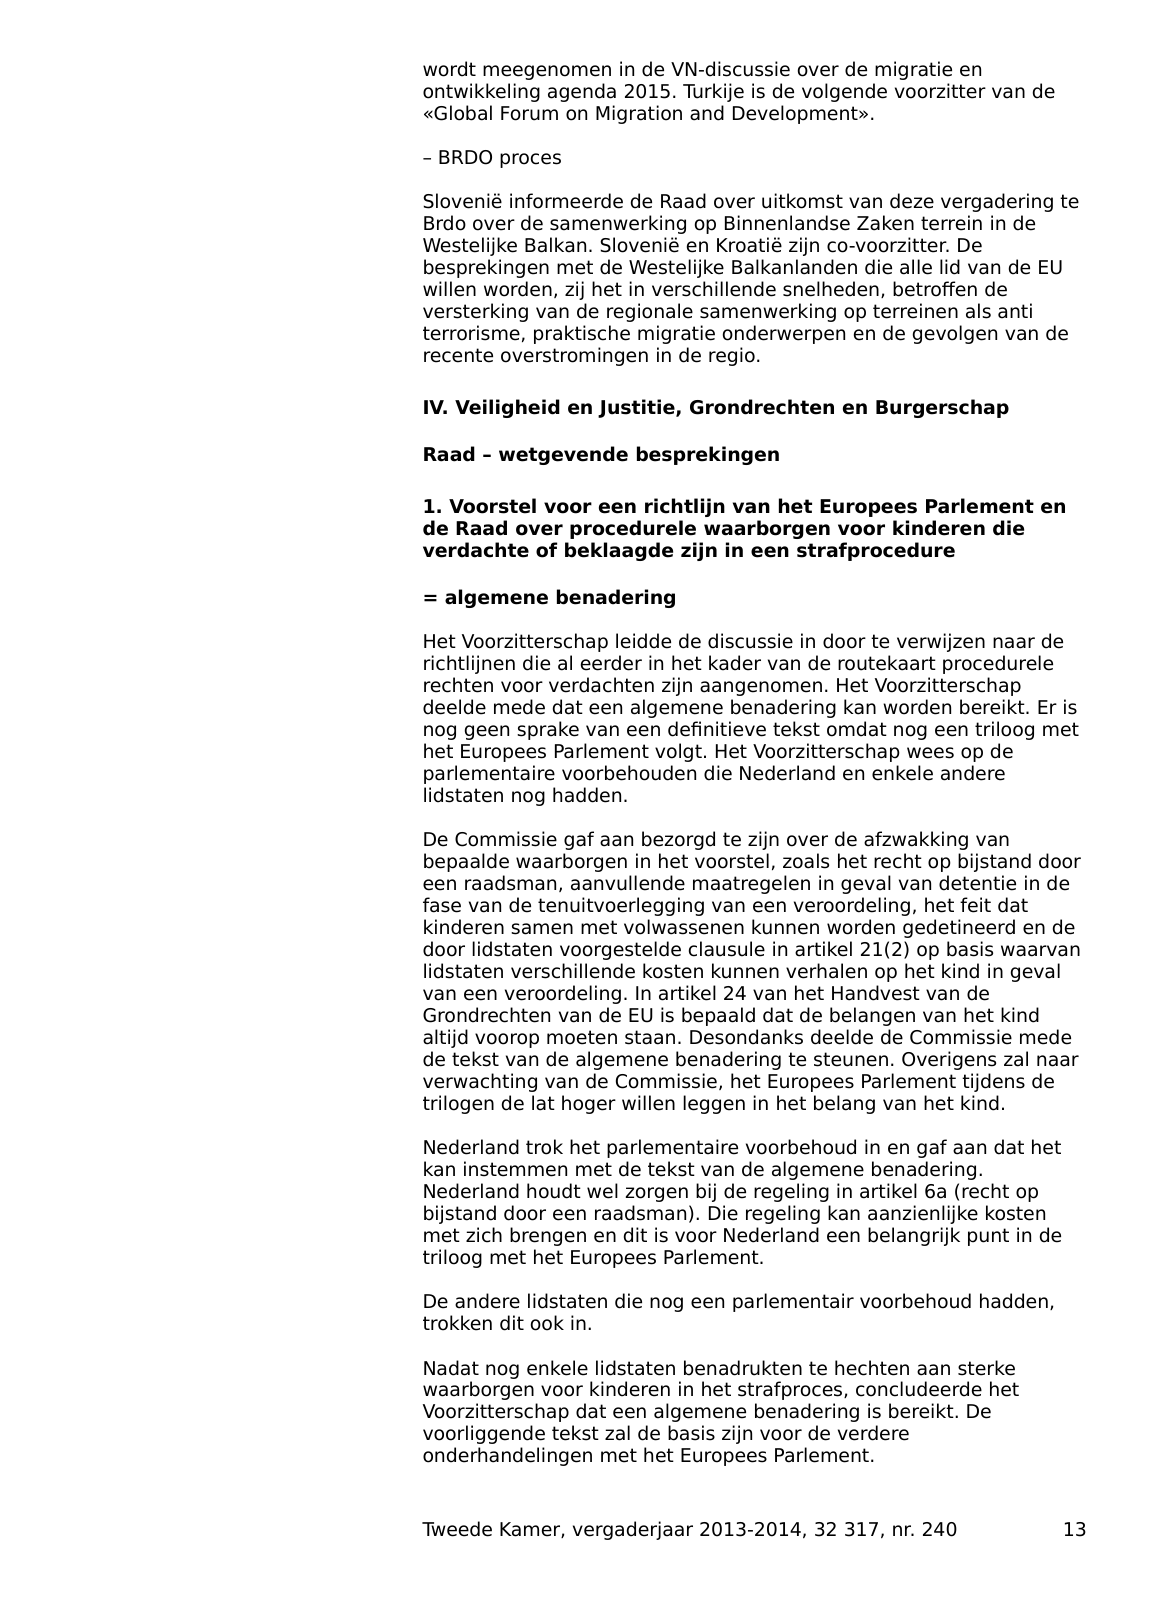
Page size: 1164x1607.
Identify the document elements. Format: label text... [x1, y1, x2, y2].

text De andere lidstaten die nog een parlementair voorbehoud hadden, trokken dit ook in. [422, 1291, 1087, 1335]
text Slovenië informeerde de Raad over uitkomst van deze vergadering te Brdo over de samenwerking op Binnenlandse Zaken terrein in de Westelijke Balkan. Slovenië en Kroatië zijn co-voorzitter. De besprekingen met de Westelijke Balkanlanden die alle lid van de EU willen worden, zij het in verschillende snelheden, betroffen de versterking van de regionale samenwerking op terreinen als anti terrorisme, praktische migratie onderwerpen en de gevolgen van de recente overstromingen in de regio. [422, 191, 1087, 367]
text Het Voorzitterschap leidde de discussie in door te verwijzen naar de richtlijnen die al eerder in het kader van de routekaart procedurele rechten voor verdachten zijn aangenomen. Het Voorzitterschap deelde mede dat een algemene benadering kan worden bereikt. Er is nog geen sprake van een definitieve tekst omdat nog een triloog met het Europees Parlement volgt. Het Voorzitterschap wees op de parlementaire voorbehouden die Nederland en enkele andere lidstaten nog hadden. [422, 631, 1087, 807]
subtitle = algemene benadering [422, 587, 1087, 609]
subtitle Raad – wetgevende besprekingen [422, 444, 1087, 466]
text wordt meegenomen in de VN-discussie over de migratie en ontwikkeling agenda 2015. Turkije is de volgende voorzitter van de «Global Forum on Migration and Development». [422, 59, 1087, 125]
subtitle – BRDO proces [422, 147, 1087, 169]
text De Commissie gaf aan bezorgd te zijn over de afzwakking van bepaalde waarborgen in het voorstel, zoals het recht op bijstand door een raadsman, aanvullende maatregelen in geval van detentie in de fase van de tenuitvoerlegging van een veroordeling, het feit dat kinderen samen met volwassenen kunnen worden gedetineerd en de door lidstaten voorgestelde clausule in artikel 21(2) op basis waarvan lidstaten verschillende kosten kunnen verhalen op het kind in geval van een veroordeling. In artikel 24 van het Handvest van de Grondrechten van de EU is bepaald dat de belangen van het kind altijd voorop moeten staan. Desondanks deelde de Commissie mede de tekst van de algemene benadering te steunen. Overigens zal naar verwachting van de Commissie, het Europees Parlement tijdens de trilogen de lat hoger willen leggen in het belang van het kind. [422, 829, 1087, 1115]
text Nadat nog enkele lidstaten benadrukten te hechten aan sterke waarborgen voor kinderen in het strafproces, concludeerde het Voorzitterschap dat een algemene benadering is bereikt. De voorliggende tekst zal de basis zijn voor de verdere onderhandelingen met het Europees Parlement. [422, 1357, 1087, 1467]
subtitle IV. Veiligheid en Justitie, Grondrechten en Burgerschap [422, 397, 1087, 419]
text Nederland trok het parlementaire voorbehoud in en gaf aan dat het kan instemmen met de tekst van de algemene benadering. Nederland houdt wel zorgen bij de regeling in artikel 6a (recht op bijstand door een raadsman). Die regeling kan aanzienlijke kosten met zich brengen en dit is voor Nederland een belangrijk punt in de triloog met het Europees Parlement. [422, 1137, 1087, 1269]
subtitle 1. Voorstel voor een richtlijn van het Europees Parlement en de Raad over procedurele waarborgen voor kinderen die verdachte of beklaagde zijn in een strafprocedure [422, 496, 1087, 562]
